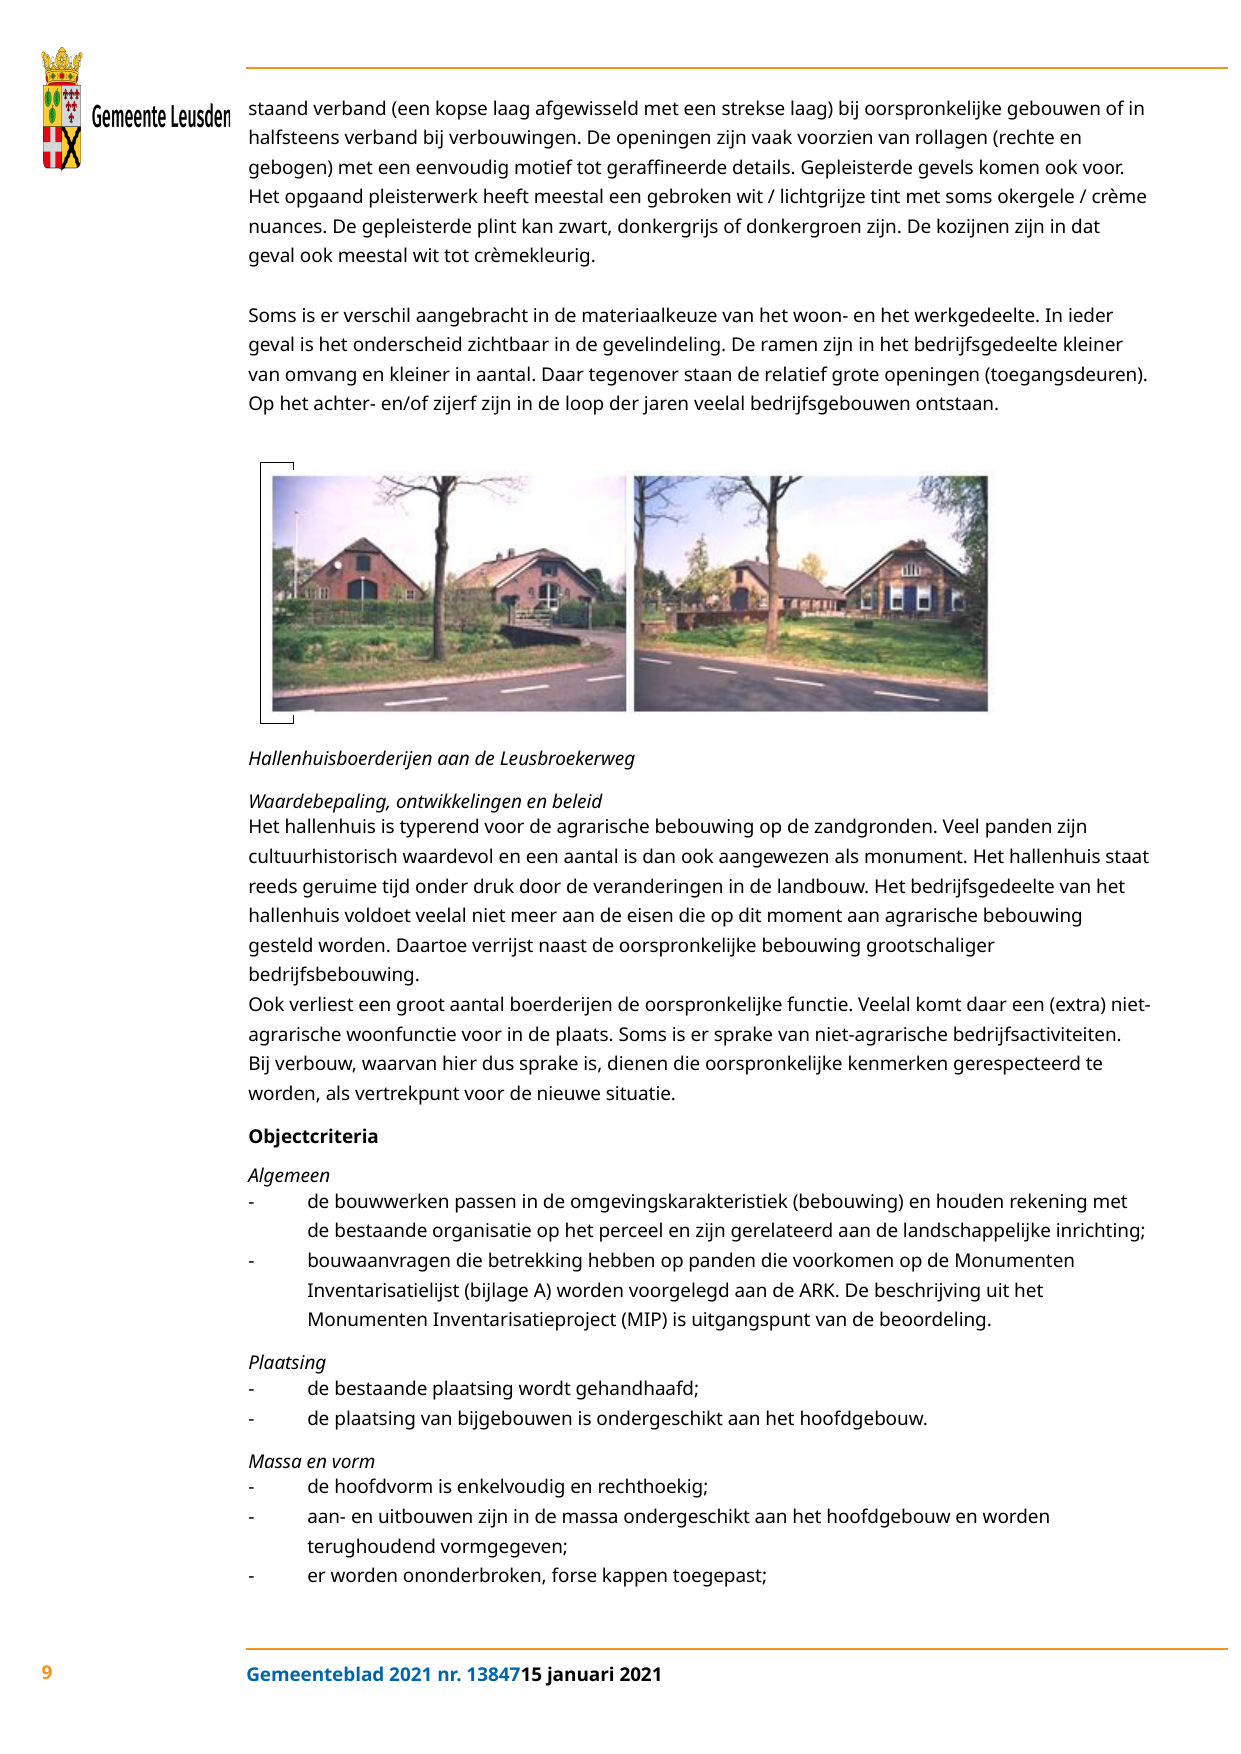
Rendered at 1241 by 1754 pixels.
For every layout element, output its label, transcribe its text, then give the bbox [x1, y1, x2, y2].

picture [268, 470, 996, 715]
text Massa en vorm [248, 1448, 1152, 1474]
list bouwaanvragen die betrekking hebben op panden die voorkomen op de Monumenten Inventarisatielijst (bijlage A) worden voorgelegd aan de ARK. De beschrijving uit het Monumenten Inventarisatieproject (MIP) is uitgangspunt van de beoordeling. [248, 1247, 1152, 1332]
text staand verband (een kopse laag afgewisseld met een strekse laag) bij oorspronkelijke gebouwen of in halfsteens verband bij verbouwingen. De openingen zijn vaak voorzien van rollagen (rechte en gebogen) met een eenvoudig motief tot geraffineerde details. Gepleisterde gevels komen ook voor. Het opgaand pleisterwerk heeft meestal een gebroken wit / lichtgrijze tint met soms okergele / crème nuances. De gepleisterde plint kan zwart, donkergrijs of donkergroen zijn. De kozijnen zijn in dat geval ook meestal wit tot crèmekleurig. [248, 95, 1152, 268]
list aan- en uitbouwen zijn in de massa ondergeschikt aan het hoofdgebouw en worden terughoudend vormgegeven; [248, 1503, 1152, 1558]
text Ook verliest een groot aantal boerderijen de oorspronkelijke functie. Veelal komt daar een (extra) niet-agrarische woonfunctie voor in de plaats. Soms is er sprake van niet-agrarische bedrijfsactiviteiten. [248, 991, 1152, 1046]
list de bestaande plaatsing wordt gehandhaafd; [248, 1375, 1152, 1401]
text Bij verbouw, waarvan hier dus sprake is, dienen die oorspronkelijke kenmerken gerespecteerd te worden, als vertrekpunt voor de nieuwe situatie. [248, 1050, 1152, 1106]
text Waardebepaling, ontwikkelingen en beleid [248, 788, 1152, 814]
picture [41, 47, 231, 172]
text Op het achter- en/of zijerf zijn in de loop der jaren veelal bedrijfsgebouwen ontstaan. [248, 391, 1152, 416]
text Objectcriteria [248, 1123, 1152, 1149]
text Soms is er verschil aangebracht in de materiaalkeuze van het woon- en het werkgedeelte. In ieder geval is het onderscheid zichtbaar in de gevelindeling. De ramen zijn in het bedrijfsgedeelte kleiner van omvang en kleiner in aantal. Daar tegenover staan de relatief grote openingen (toegangsdeuren). [248, 302, 1152, 387]
list er worden ononderbroken, forse kappen toegepast; [248, 1562, 1152, 1588]
list de bouwwerken passen in de omgevingskarakteristiek (bebouwing) en houden rekening met de bestaande organisatie op het perceel en zijn gerelateerd aan de landschappelijke inrichting; [248, 1188, 1152, 1243]
text Algemeen [248, 1162, 1152, 1188]
list de plaatsing van bijgebouwen is ondergeschikt aan het hoofdgebouw. [248, 1405, 1152, 1431]
text Het hallenhuis is typerend voor de agrarische bebouwing op de zandgronden. Veel panden zijn cultuurhistorisch waardevol en een aantal is dan ook aangewezen als monument. Het hallenhuis staat reeds geruime tijd onder druk door de veranderingen in de landbouw. Het bedrijfsgedeelte van het hallenhuis voldoet veelal niet meer aan de eisen die op dit moment aan agrarische bebouwing gesteld worden. Daartoe verrijst naast de oorspronkelijke bebouwing grootschaliger bedrijfsbebouwing. [248, 814, 1152, 987]
text Plaatsing [248, 1349, 1152, 1375]
text Hallenhuisboerderijen aan de Leusbroekerweg [248, 745, 1152, 771]
list de hoofdvorm is enkelvoudig en rechthoekig; [248, 1474, 1152, 1499]
